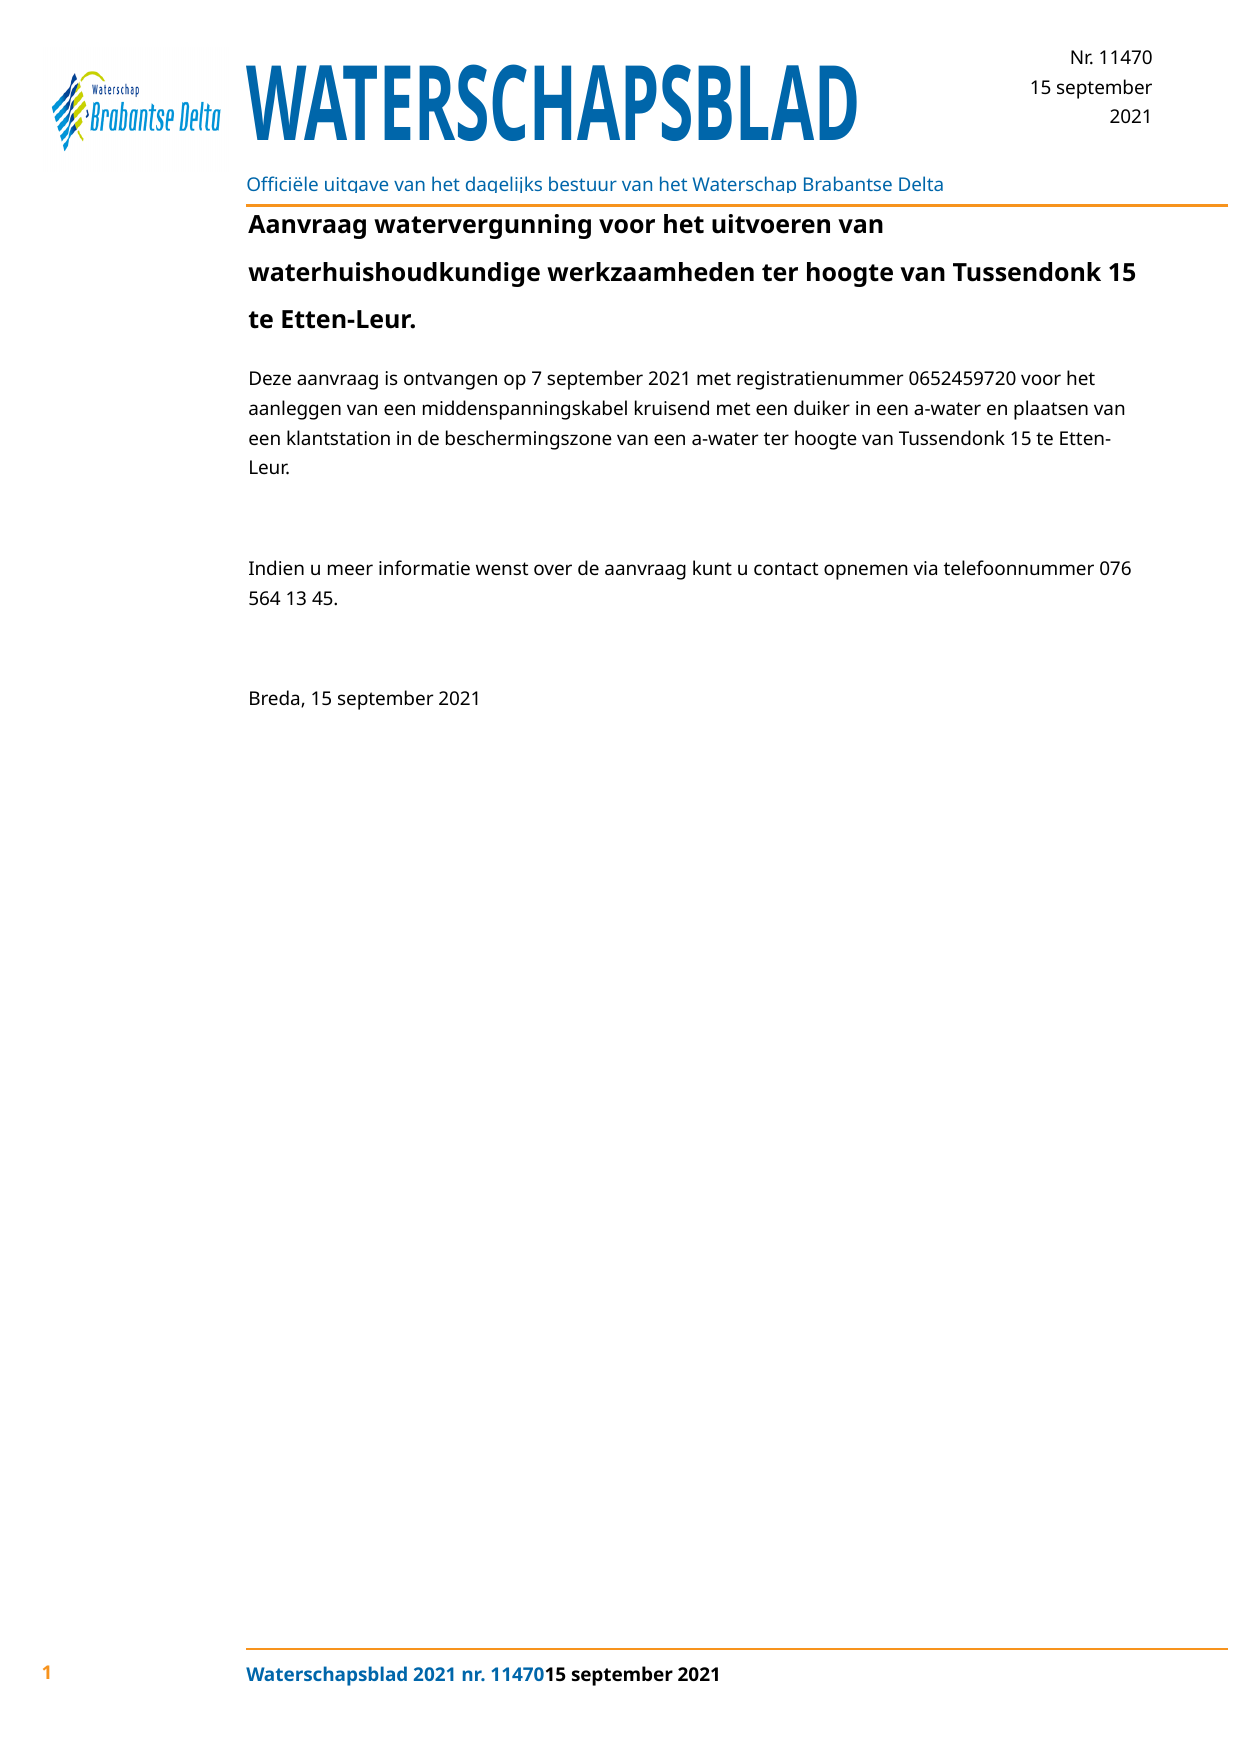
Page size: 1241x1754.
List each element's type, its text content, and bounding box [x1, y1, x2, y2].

picture [41, 47, 231, 172]
text Deze aanvraag is ontvangen op 7 september 2021 met registratienummer 0652459720 voor het aanleggen van een middenspanningskabel kruisend met een duiker in een a-water en plaatsen van een klantstation in de beschermingszone van een a-water ter hoogte van Tussendonk 15 te Etten-Leur. [248, 366, 1152, 480]
text Breda, 15 september 2021 [248, 686, 1152, 711]
text Indien u meer informatie wenst over de aanvraag kunt u contact opnemen via telefoonnummer 076 564 13 45. [248, 555, 1152, 610]
text Aanvraag watervergunning voor het uitvoeren van waterhuishoudkundige werkzaamheden ter hoogte van Tussendonk 15 te Etten-Leur. [248, 207, 1152, 336]
